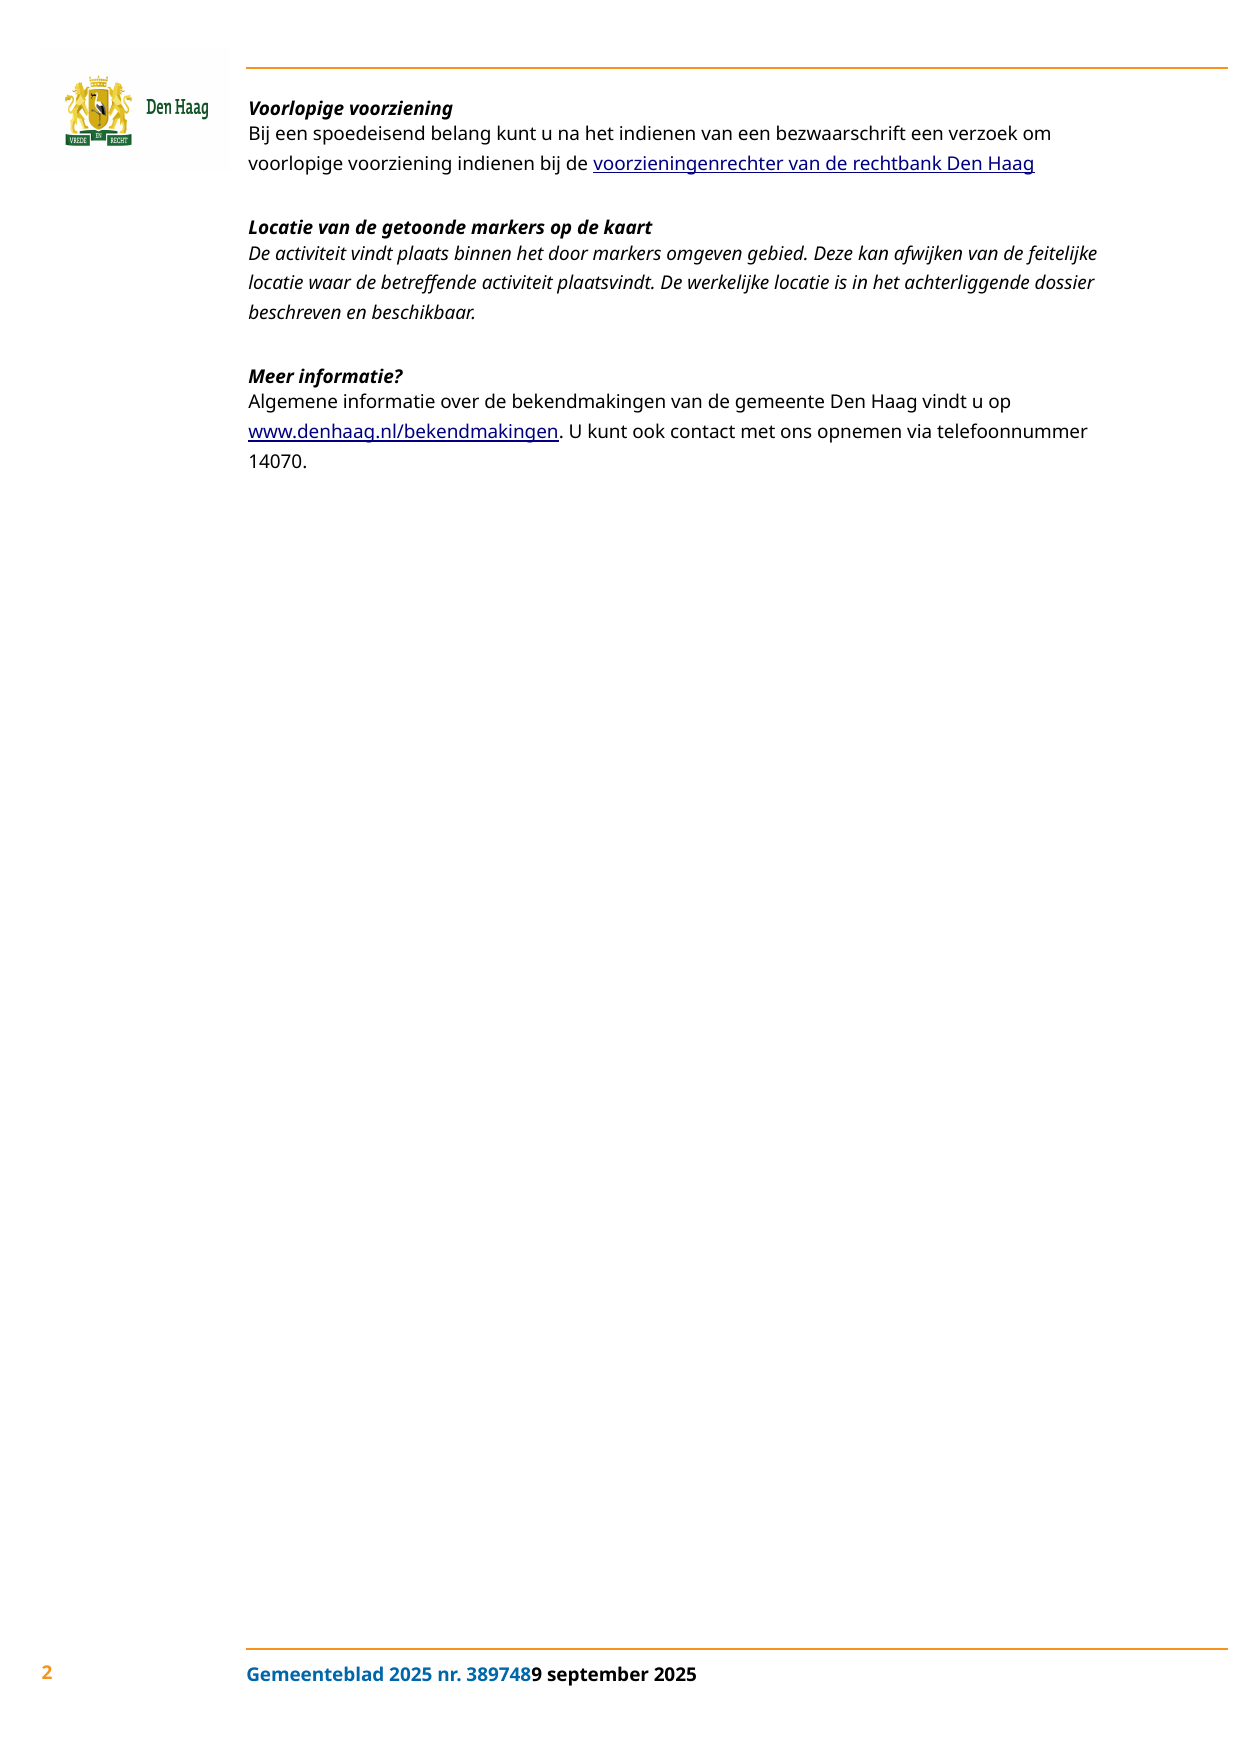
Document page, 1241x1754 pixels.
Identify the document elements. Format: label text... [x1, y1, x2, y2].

text Locatie van de getoonde markers op de kaart [248, 214, 1152, 240]
text De activiteit vindt plaats binnen het door markers omgeven gebied. Deze kan afwijken van de feitelijke locatie waar de betreffende activiteit plaatsvindt. De werkelijke locatie is in het achterliggende dossier beschreven en beschikbaar. [248, 240, 1152, 325]
text Algemene informatie over de bekendmakingen van de gemeente Den Haag vindt u op www.denhaag.nl/bekendmakingen. U kunt ook contact met ons opnemen via telefoonnummer 14070. [248, 389, 1152, 473]
text Meer informatie? [248, 363, 1152, 389]
text Bij een spoedeisend belang kunt u na het indienen van een bezwaarschrift een verzoek om voorlopige voorziening indienen bij de voorzieningenrechter van de rechtbank Den Haag [248, 121, 1152, 176]
text Voorlopige voorziening [248, 95, 1152, 121]
picture [41, 47, 231, 172]
